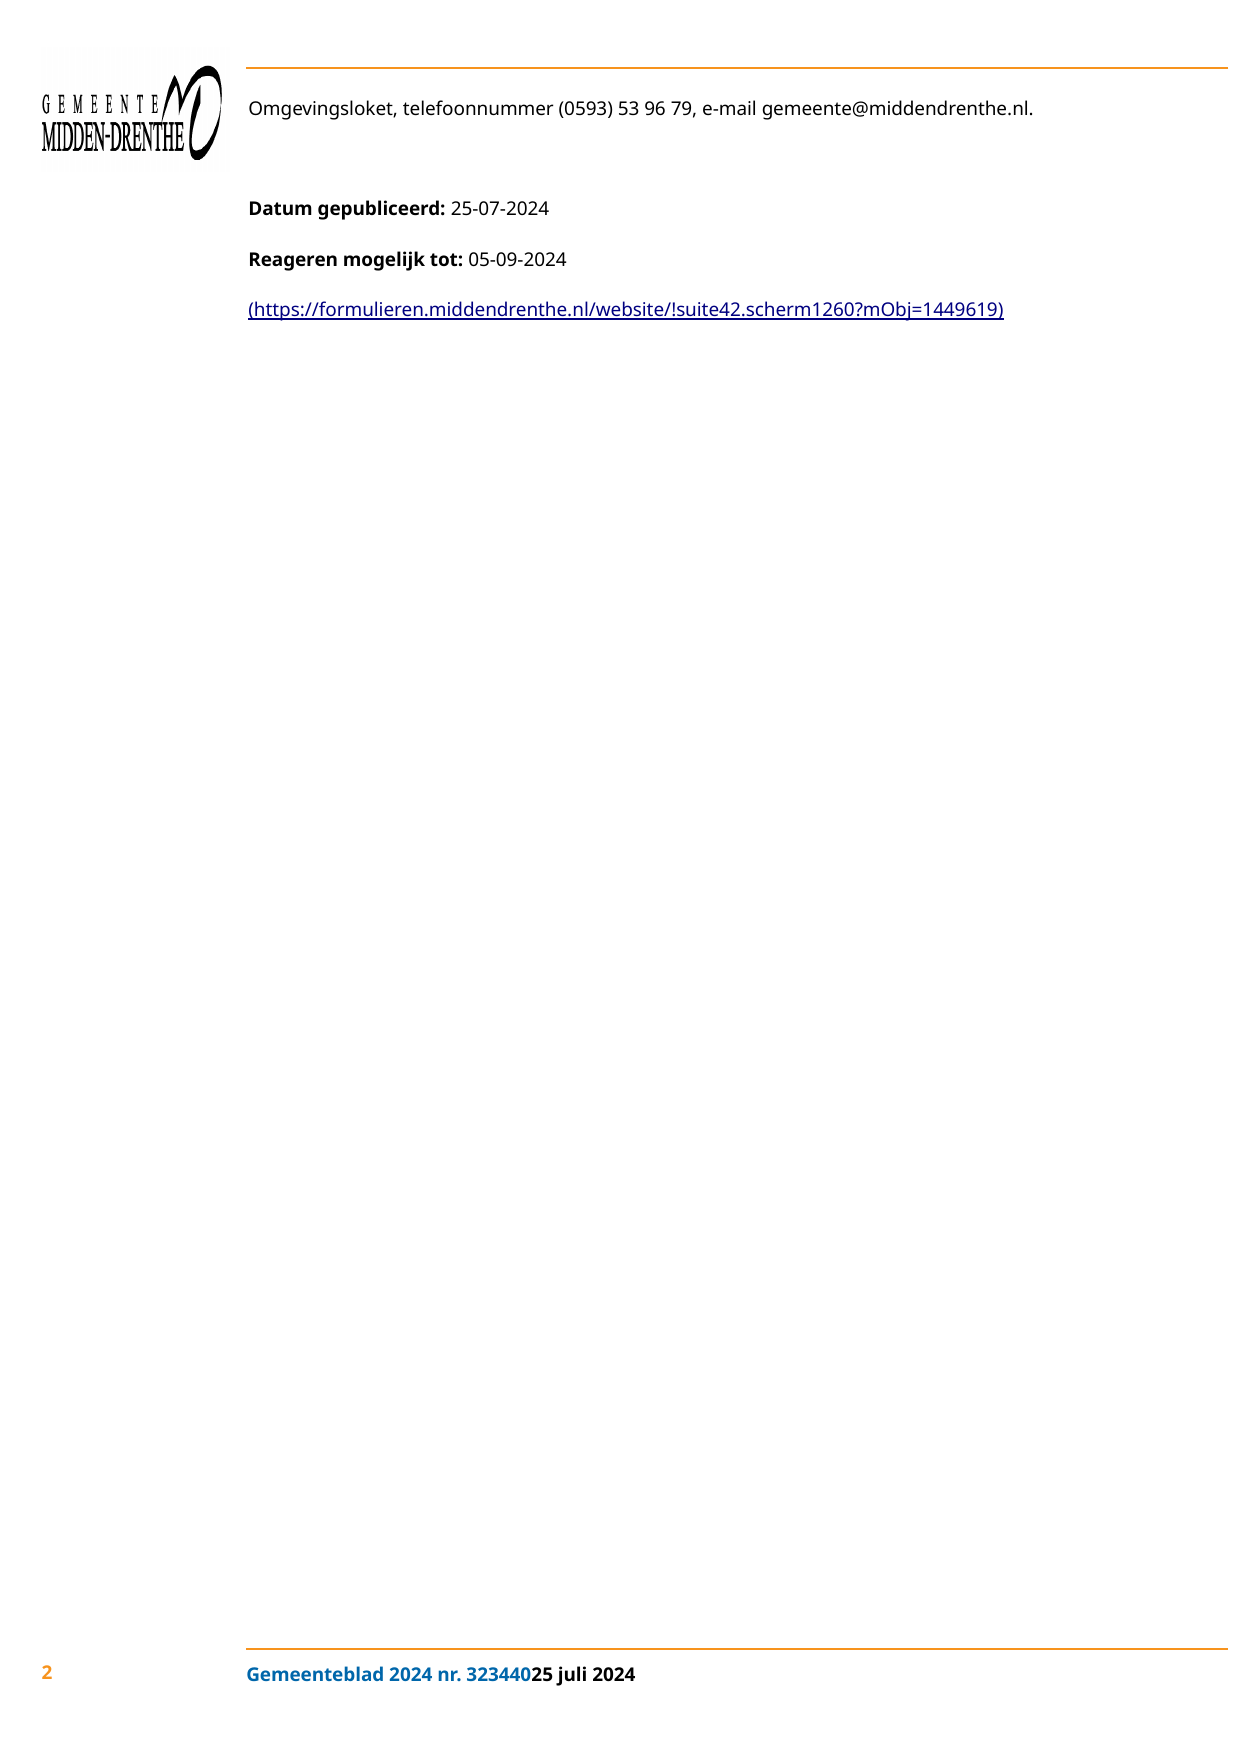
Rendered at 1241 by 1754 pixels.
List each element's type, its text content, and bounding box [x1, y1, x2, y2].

text (https://formulieren.middendrenthe.nl/website/!suite42.scherm1260?mObj=1449619) [248, 296, 1152, 322]
text Omgevingsloket, telefoonnummer (0593) 53 96 79, e-mail gemeente@middendrenthe.nl. [248, 95, 1152, 121]
text Reageren mogelijk tot: 05-09-2024 [248, 246, 1152, 272]
text Datum gepubliceerd: 25-07-2024 [248, 196, 1152, 221]
picture [41, 47, 231, 172]
